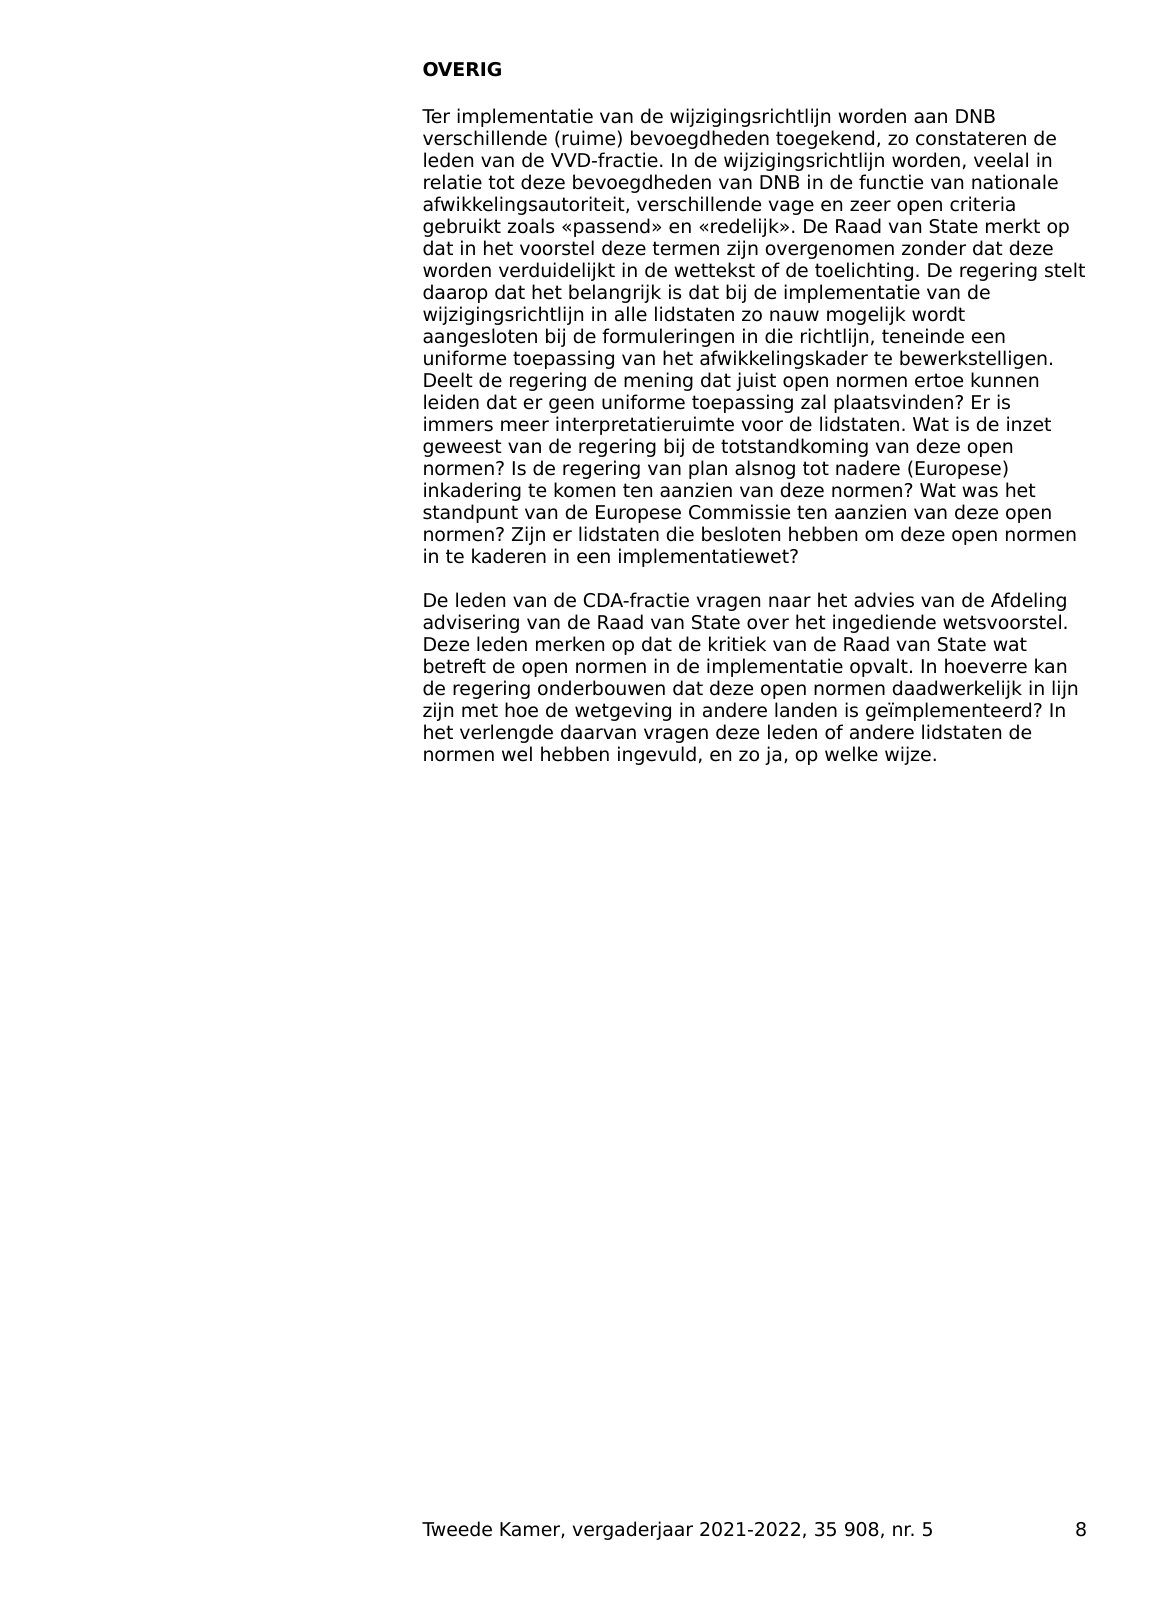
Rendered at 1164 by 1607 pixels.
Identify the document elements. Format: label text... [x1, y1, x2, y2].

text De leden van de CDA-fractie vragen naar het advies van de Afdeling advisering van de Raad van State over het ingediende wetsvoorstel. Deze leden merken op dat de kritiek van de Raad van State wat betreft de open normen in de implementatie opvalt. In hoeverre kan de regering onderbouwen dat deze open normen daadwerkelijk in lijn zijn met hoe de wetgeving in andere landen is geïmplementeerd? In het verlengde daarvan vragen deze leden of andere lidstaten de normen wel hebben ingevuld, en zo ja, op welke wijze. [422, 590, 1087, 766]
subtitle OVERIG [422, 59, 1087, 81]
text Ter implementatie van de wijzigingsrichtlijn worden aan DNB verschillende (ruime) bevoegdheden toegekend, zo constateren de leden van de VVD-fractie. In de wijzigingsrichtlijn worden, veelal in relatie tot deze bevoegdheden van DNB in de functie van nationale afwikkelingsautoriteit, verschillende vage en zeer open criteria gebruikt zoals «passend» en «redelijk». De Raad van State merkt op dat in het voorstel deze termen zijn overgenomen zonder dat deze worden verduidelijkt in de wettekst of de toelichting. De regering stelt daarop dat het belangrijk is dat bij de implementatie van de wijzigingsrichtlijn in alle lidstaten zo nauw mogelijk wordt aangesloten bij de formuleringen in die richtlijn, teneinde een uniforme toepassing van het afwikkelingskader te bewerkstelligen. Deelt de regering de mening dat juist open normen ertoe kunnen leiden dat er geen uniforme toepassing zal plaatsvinden? Er is immers meer interpretatieruimte voor de lidstaten. Wat is de inzet geweest van de regering bij de totstandkoming van deze open normen? Is de regering van plan alsnog tot nadere (Europese) inkadering te komen ten aanzien van deze normen? Wat was het standpunt van de Europese Commissie ten aanzien van deze open normen? Zijn er lidstaten die besloten hebben om deze open normen in te kaderen in een implementatiewet? [422, 106, 1087, 568]
